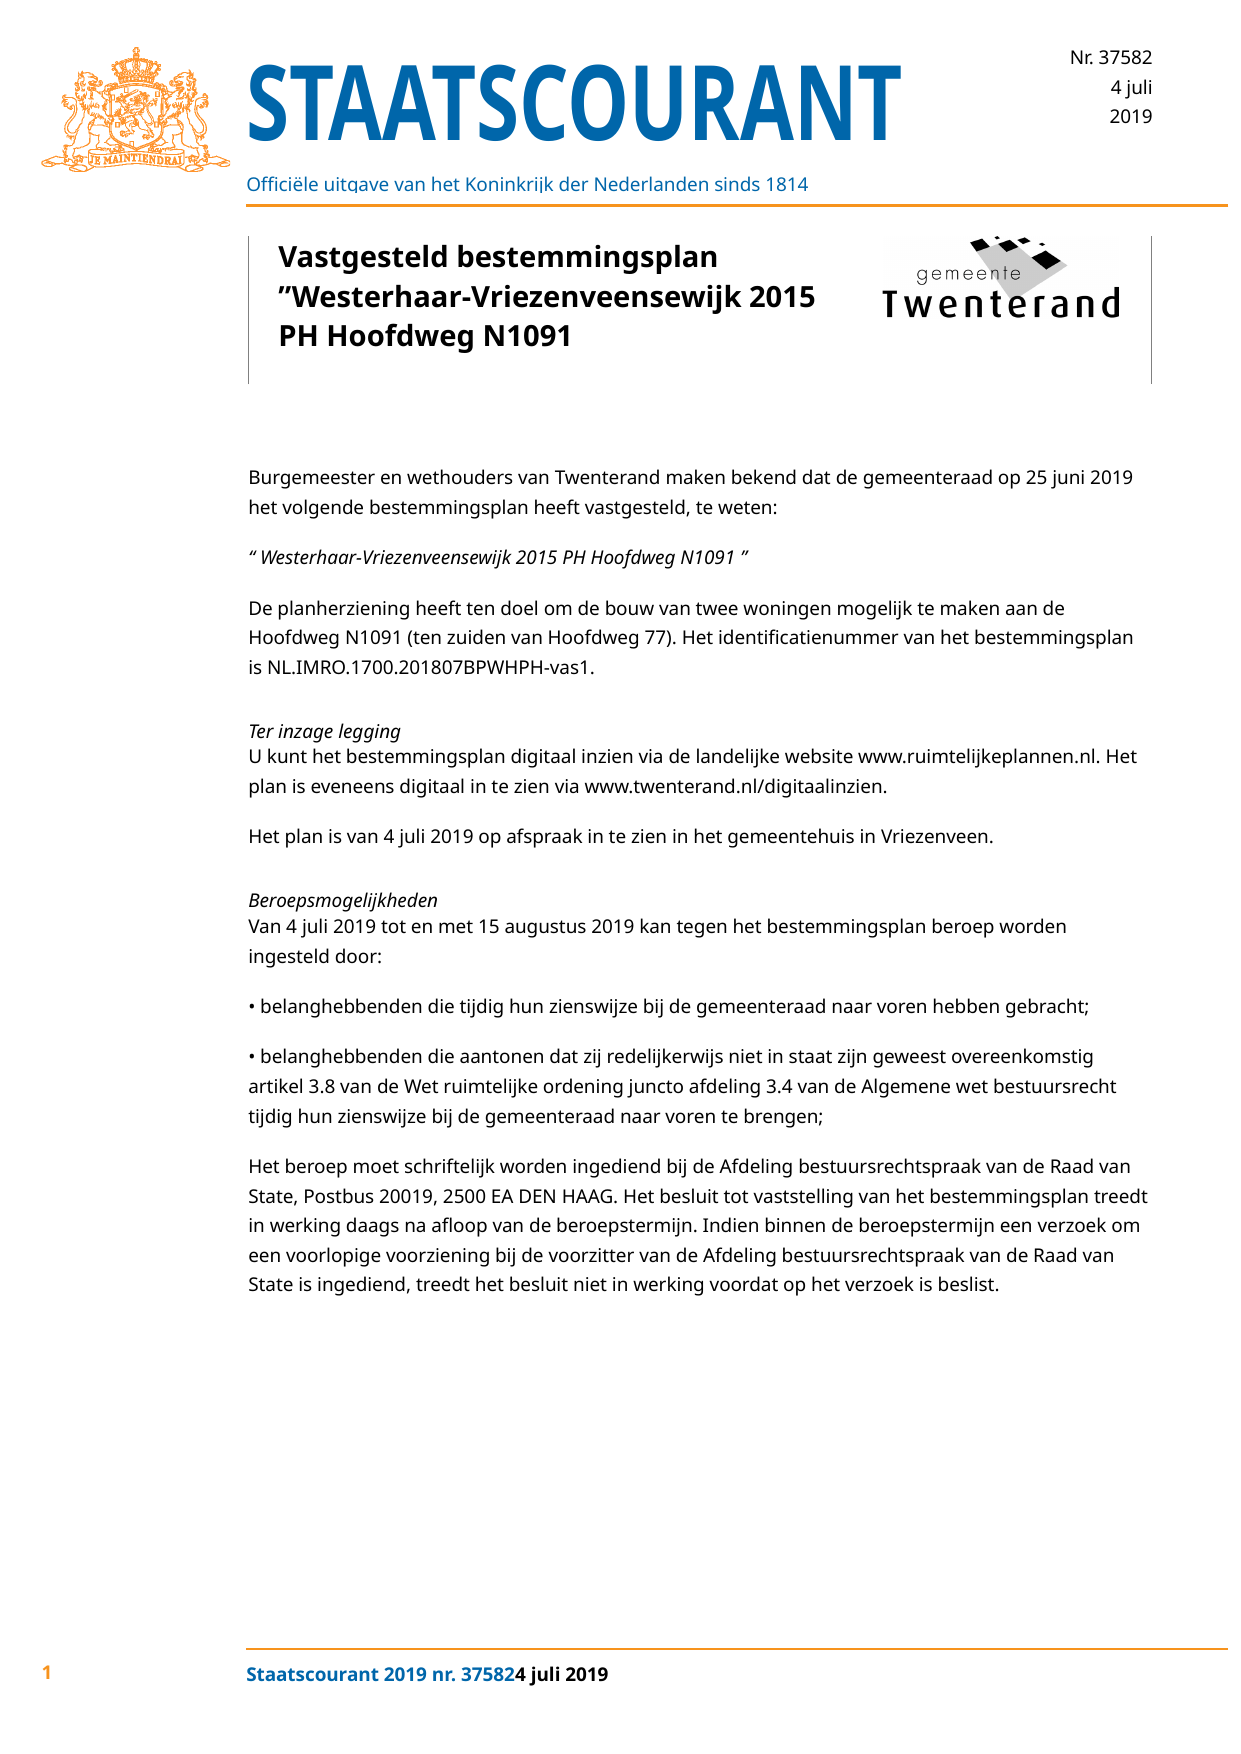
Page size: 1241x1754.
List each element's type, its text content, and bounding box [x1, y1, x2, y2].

text Het plan is van 4 juli 2019 op afspraak in te zien in het gemeentehuis in Vriezenveen. [248, 824, 1152, 849]
text Het beroep moet schriftelijk worden ingediend bij de Afdeling bestuursrechtspraak van de Raad van State, Postbus 20019, 2500 EA DEN HAAG. Het besluit tot vaststelling van het bestemmingsplan treedt in werking daags na afloop van de beroepstermijn. Indien binnen de beroepstermijn een verzoek om een voorlopige voorziening bij de voorzitter van de Afdeling bestuursrechtspraak van de Raad van State is ingediend, treedt het besluit niet in werking voordat op het verzoek is beslist. [248, 1153, 1152, 1297]
table_header [850, 236, 1151, 384]
table_header Vastgesteld bestemmingsplan ”Westerhaar-Vriezenveensewijk 2015 PH Hoofdweg N1091 [249, 236, 850, 384]
text • belanghebbenden die aantonen dat zij redelijkerwijs niet in staat zijn geweest overeenkomstig artikel 3.8 van de Wet ruimtelijke ordening juncto afdeling 3.4 van de Algemene wet bestuursrecht tijdig hun zienswijze bij de gemeenteraad naar voren te brengen; [248, 1044, 1152, 1129]
picture [882, 236, 1119, 319]
text Ter inzage legging [248, 718, 1152, 744]
text Van 4 juli 2019 tot en met 15 augustus 2019 kan tegen het bestemmingsplan beroep worden ingesteld door: [248, 913, 1152, 969]
text U kunt het bestemmingsplan digitaal inzien via de landelijke website www.ruimtelijkeplannen.nl. Het plan is eveneens digitaal in te zien via www.twenterand.nl/digitaalinzien. [248, 744, 1152, 799]
picture [41, 47, 231, 172]
text Burgemeester en wethouders van Twenterand maken bekend dat de gemeenteraad op 25 juni 2019 het volgende bestemmingsplan heeft vastgesteld, te weten: [248, 464, 1152, 520]
text “ Westerhaar-Vriezenveensewijk 2015 PH Hoofdweg N1091 ” [248, 544, 1152, 570]
text De planherziening heeft ten doel om de bouw van twee woningen mogelijk te maken aan de Hoofdweg N1091 (ten zuiden van Hoofdweg 77). Het identificatienummer van het bestemmingsplan is NL.IMRO.1700.201807BPWHPH-vas1. [248, 595, 1152, 680]
text Beroepsmogelijkheden [248, 888, 1152, 913]
text • belanghebbenden die tijdig hun zienswijze bij de gemeenteraad naar voren hebben gebracht; [248, 993, 1152, 1019]
